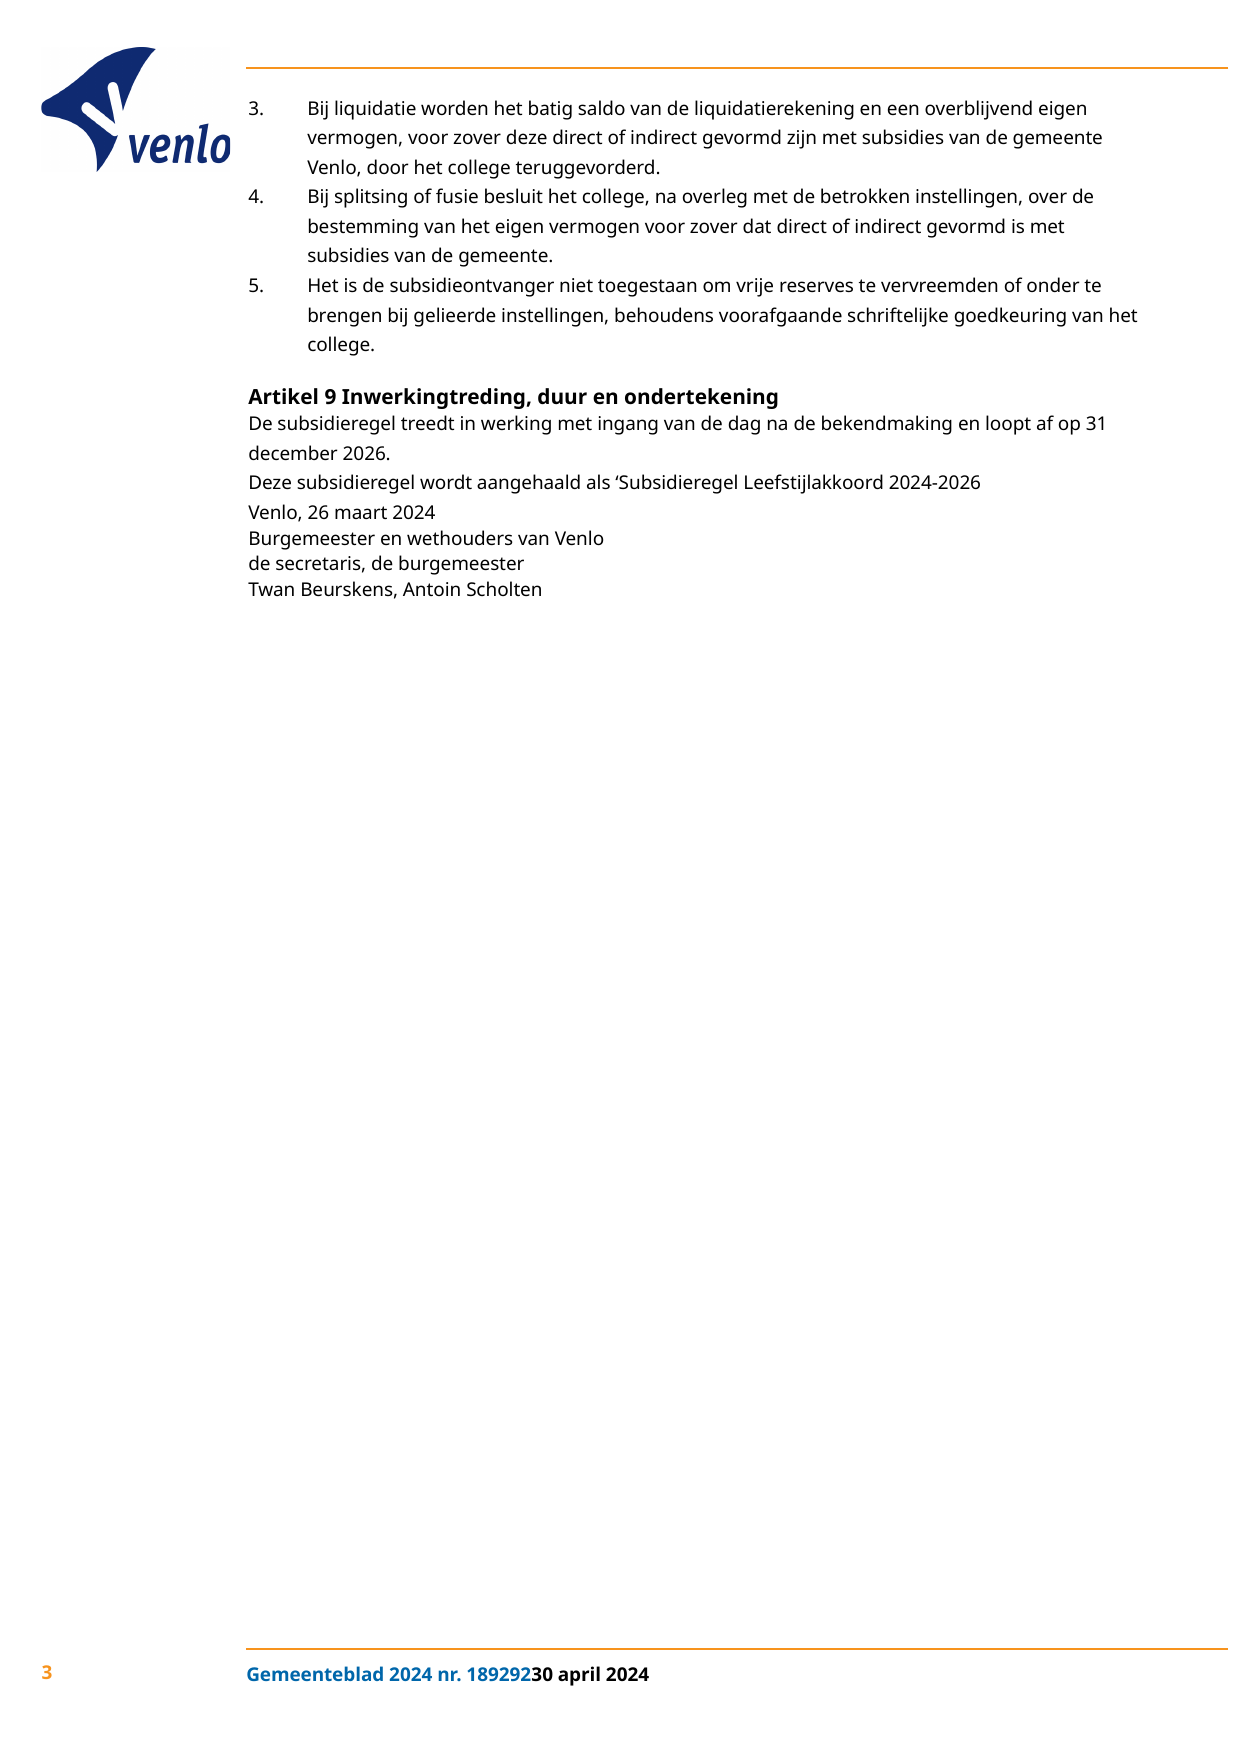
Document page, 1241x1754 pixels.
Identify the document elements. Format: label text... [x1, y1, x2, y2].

text Burgemeester en wethouders van Venlo [248, 525, 1152, 551]
picture [41, 47, 231, 172]
text Artikel 9 Inwerkingtreding, duur en ondertekening [248, 382, 1152, 410]
text De subsidieregel treedt in werking met ingang van de dag na de bekendmaking en loopt af op 31 december 2026. [248, 410, 1152, 466]
list Bij liquidatie worden het batig saldo van de liquidatierekening en een overblijvend eigen vermogen, voor zover deze direct of indirect gevormd zijn met subsidies van de gemeente Venlo, door het college teruggevorderd. [248, 95, 1152, 180]
text Twan Beurskens, Antoin Scholten [248, 576, 1152, 602]
list Het is de subsidieontvanger niet toegestaan om vrije reserves te vervreemden of onder te brengen bij gelieerde instellingen, behoudens voorafgaande schriftelijke goedkeuring van het college. [248, 272, 1152, 357]
text de secretaris, de burgemeester [248, 551, 1152, 576]
text Venlo, 26 maart 2024 [248, 499, 1152, 525]
list Bij splitsing of fusie besluit het college, na overleg met de betrokken instellingen, over de bestemming van het eigen vermogen voor zover dat direct of indirect gevormd is met subsidies van de gemeente. [248, 183, 1152, 268]
text Deze subsidieregel wordt aangehaald als ‘Subsidieregel Leefstijlakkoord 2024-2026 [248, 469, 1152, 495]
